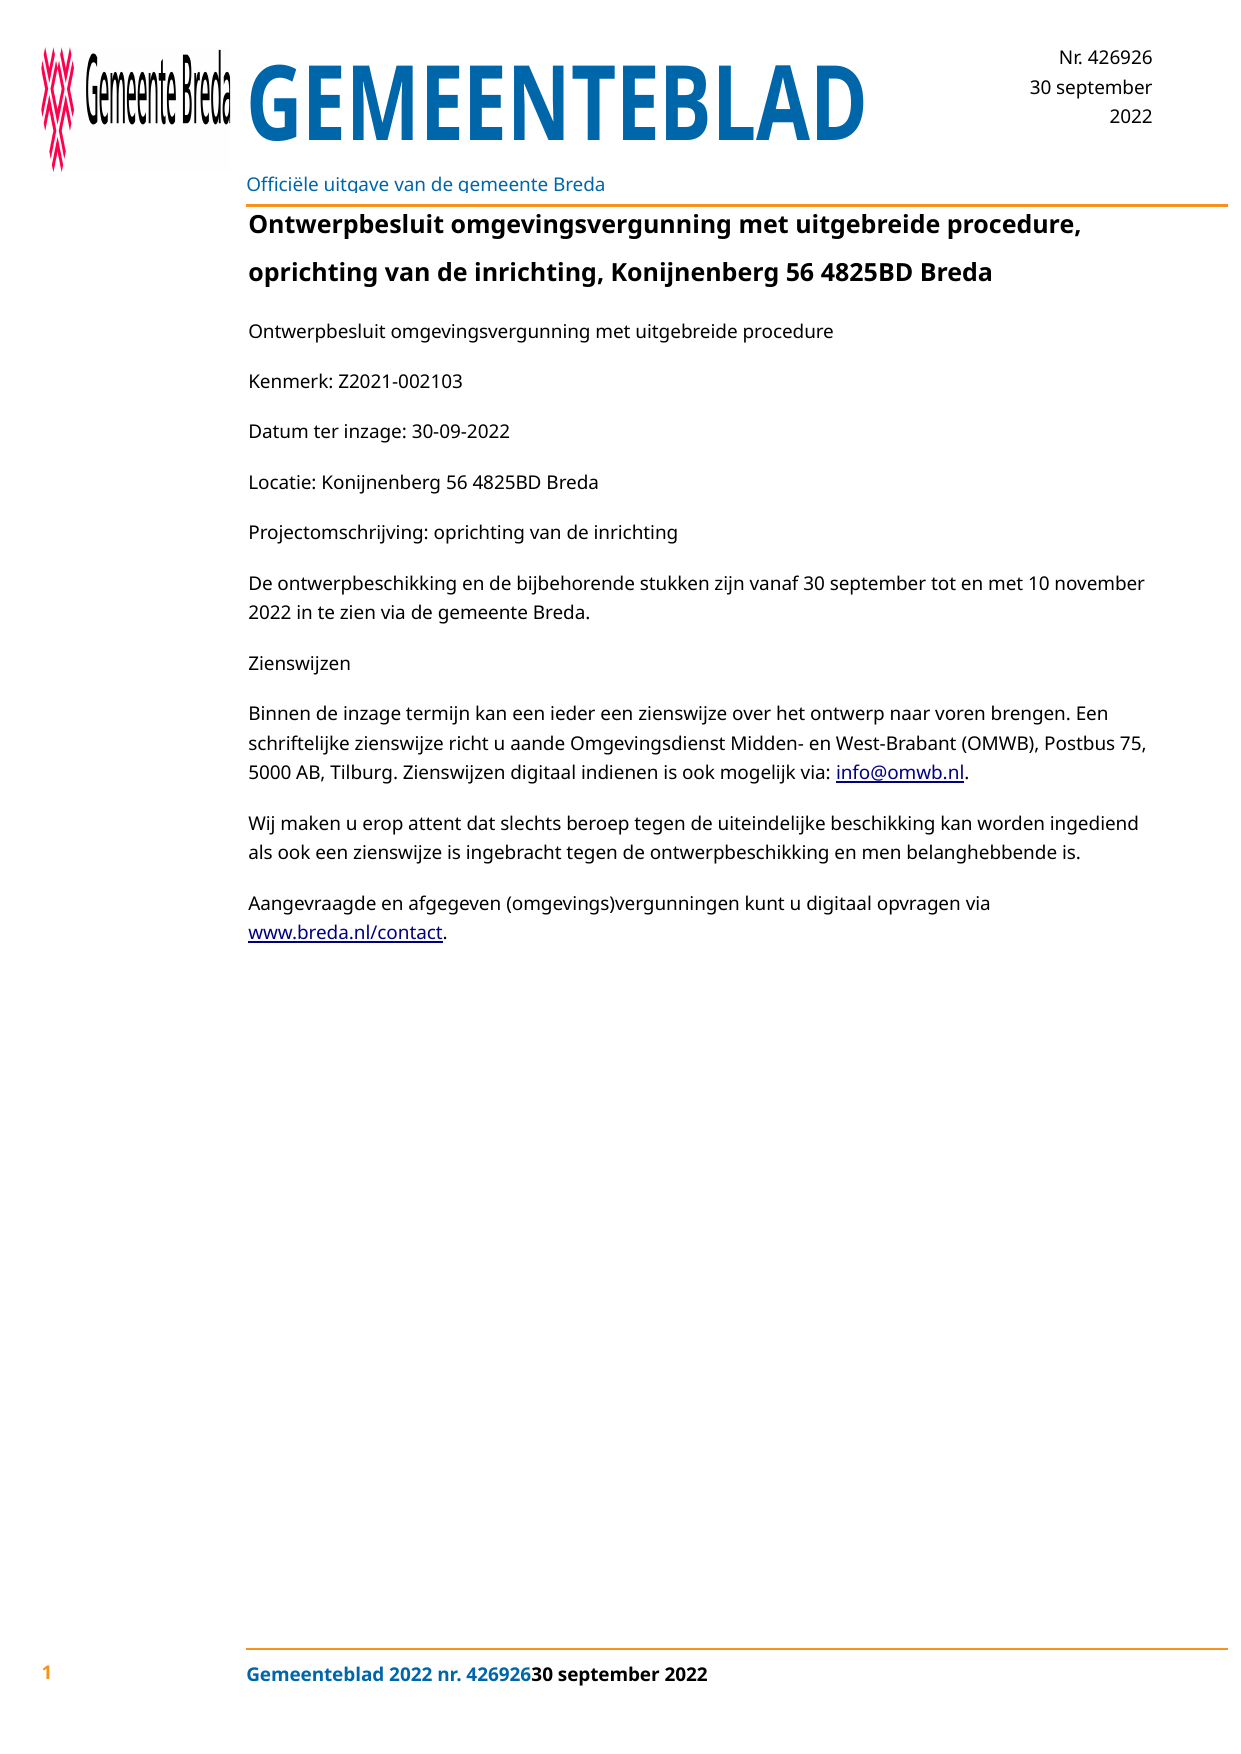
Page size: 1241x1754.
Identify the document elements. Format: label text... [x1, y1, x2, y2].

text Ontwerpbesluit omgevingsvergunning met uitgebreide procedure [248, 318, 1152, 344]
picture [41, 47, 231, 172]
text Locatie: Konijnenberg 56 4825BD Breda [248, 469, 1152, 495]
text Ontwerpbesluit omgevingsvergunning met uitgebreide procedure, oprichting van de inrichting, Konijnenberg 56 4825BD Breda [248, 207, 1152, 288]
text Datum ter inzage: 30-09-2022 [248, 419, 1152, 444]
text Projectomschrijving: oprichting van de inrichting [248, 519, 1152, 545]
text Zienswijzen [248, 650, 1152, 676]
text Binnen de inzage termijn kan een ieder een zienswijze over het ontwerp naar voren brengen. Een schriftelijke zienswijze richt u aande Omgevingsdienst Midden- en West-Brabant (OMWB), Postbus 75, 5000 AB, Tilburg. Zienswijzen digitaal indienen is ook mogelijk via: info@omwb.nl. [248, 700, 1152, 785]
text Wij maken u erop attent dat slechts beroep tegen de uiteindelijke beschikking kan worden ingediend als ook een zienswijze is ingebracht tegen de ontwerpbeschikking en men belanghebbende is. [248, 810, 1152, 865]
text Aangevraagde en afgegeven (omgevings)vergunningen kunt u digitaal opvragen via www.breda.nl/contact. [248, 890, 1152, 945]
text De ontwerpbeschikking en de bijbehorende stukken zijn vanaf 30 september tot en met 10 november 2022 in te zien via de gemeente Breda. [248, 570, 1152, 625]
text Kenmerk: Z2021-002103 [248, 368, 1152, 394]
